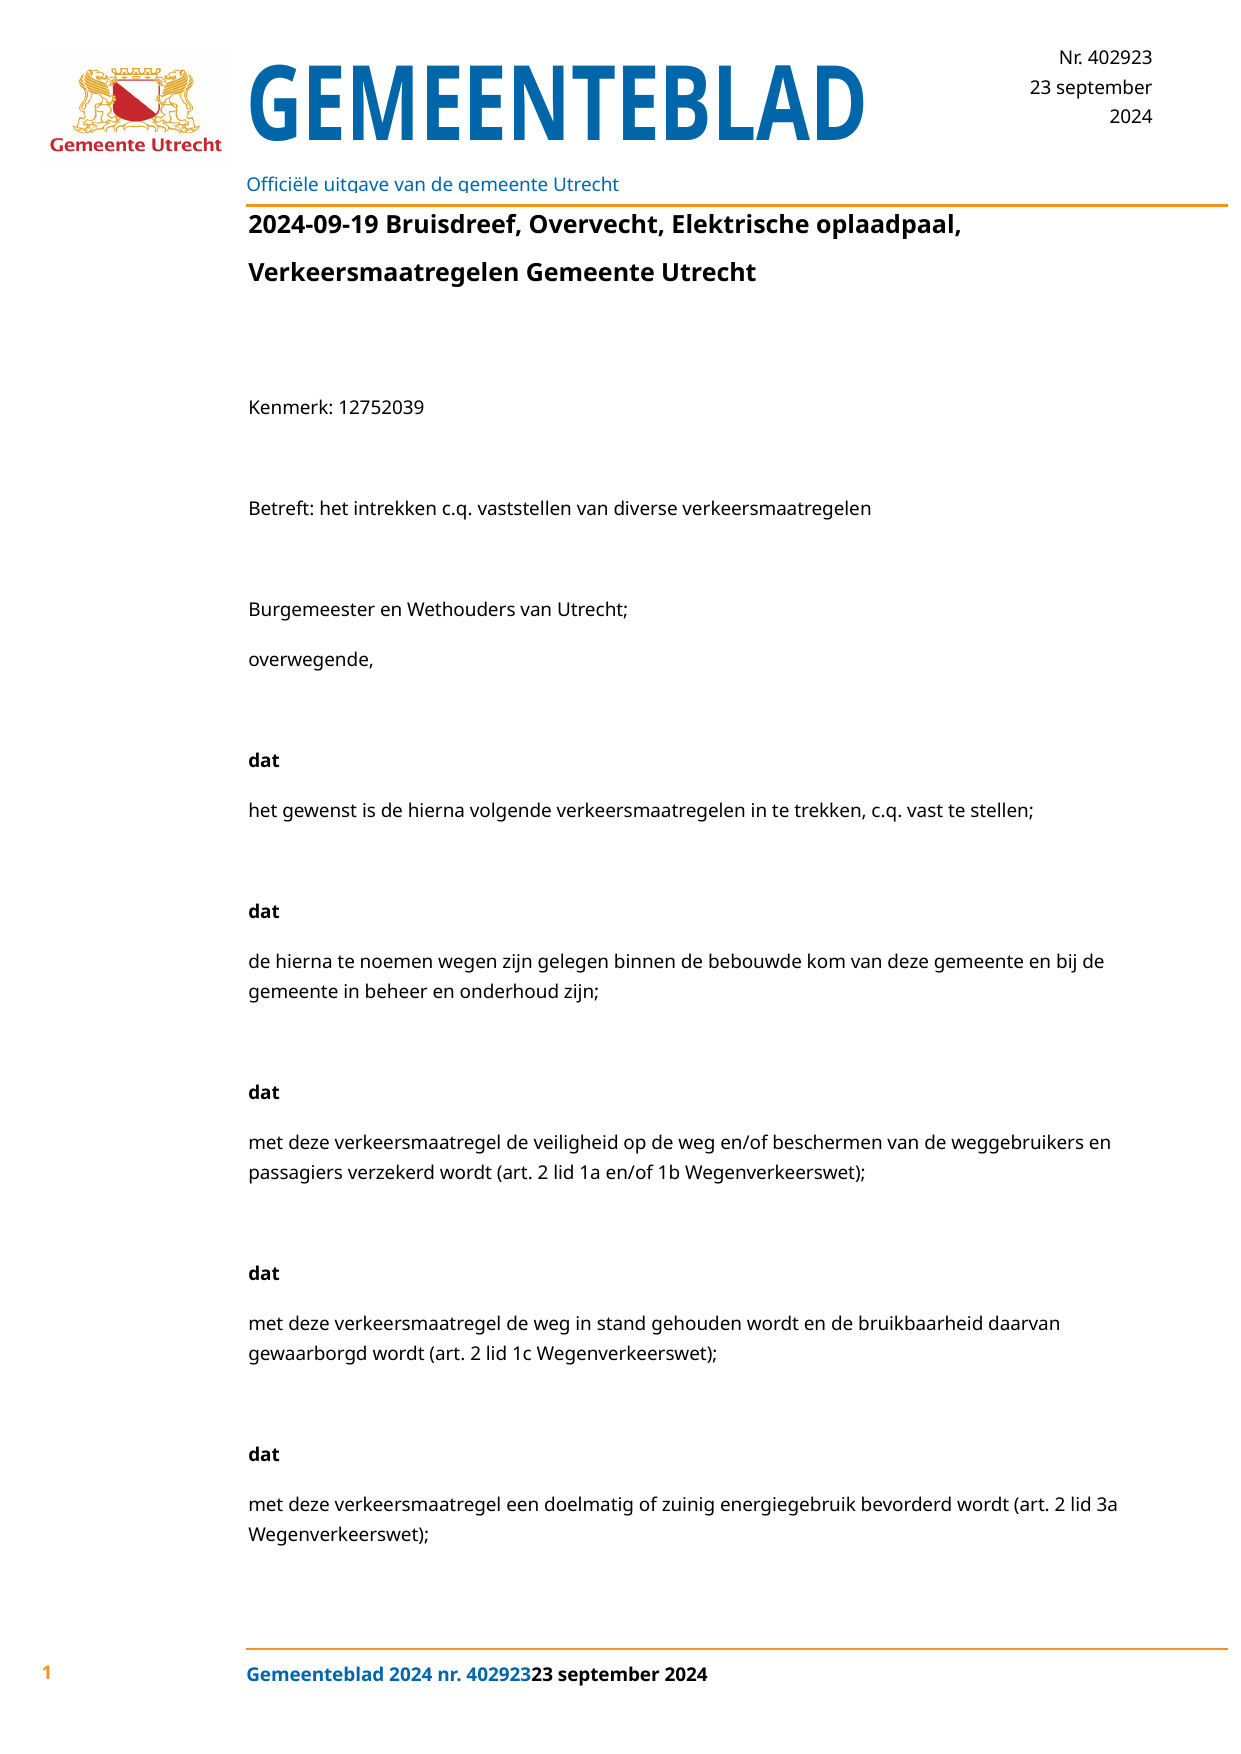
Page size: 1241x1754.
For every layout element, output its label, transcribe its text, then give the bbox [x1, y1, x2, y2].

text met deze verkeersmaatregel de weg in stand gehouden wordt en de bruikbaarheid daarvan gewaarborgd wordt (art. 2 lid 1c Wegenverkeerswet); [248, 1310, 1152, 1366]
text met deze verkeersmaatregel een doelmatig of zuinig energiegebruik bevorderd wordt (art. 2 lid 3a Wegenverkeerswet); [248, 1491, 1152, 1546]
text dat [248, 1079, 1152, 1105]
text 2024-09-19 Bruisdreef, Overvecht, Elektrische oplaadpaal, Verkeersmaatregelen Gemeente Utrecht [248, 207, 1152, 288]
text de hierna te noemen wegen zijn gelegen binnen de bebouwde kom van deze gemeente en bij de gemeente in beheer en onderhoud zijn; [248, 949, 1152, 1004]
picture [41, 47, 231, 172]
text Betreft: het intrekken c.q. vaststellen van diverse verkeersmaatregelen [248, 495, 1152, 521]
text dat [248, 747, 1152, 773]
text dat [248, 1260, 1152, 1286]
text Burgemeester en Wethouders van Utrecht; [248, 596, 1152, 621]
text het gewenst is de hierna volgende verkeersmaatregelen in te trekken, c.q. vast te stellen; [248, 797, 1152, 823]
text overwegende, [248, 646, 1152, 672]
text dat [248, 1441, 1152, 1466]
text Kenmerk: 12752039 [248, 394, 1152, 420]
text met deze verkeersmaatregel de veiligheid op de weg en/of beschermen van de weggebruikers en passagiers verzekerd wordt (art. 2 lid 1a en/of 1b Wegenverkeerswet); [248, 1129, 1152, 1185]
text dat [248, 898, 1152, 924]
